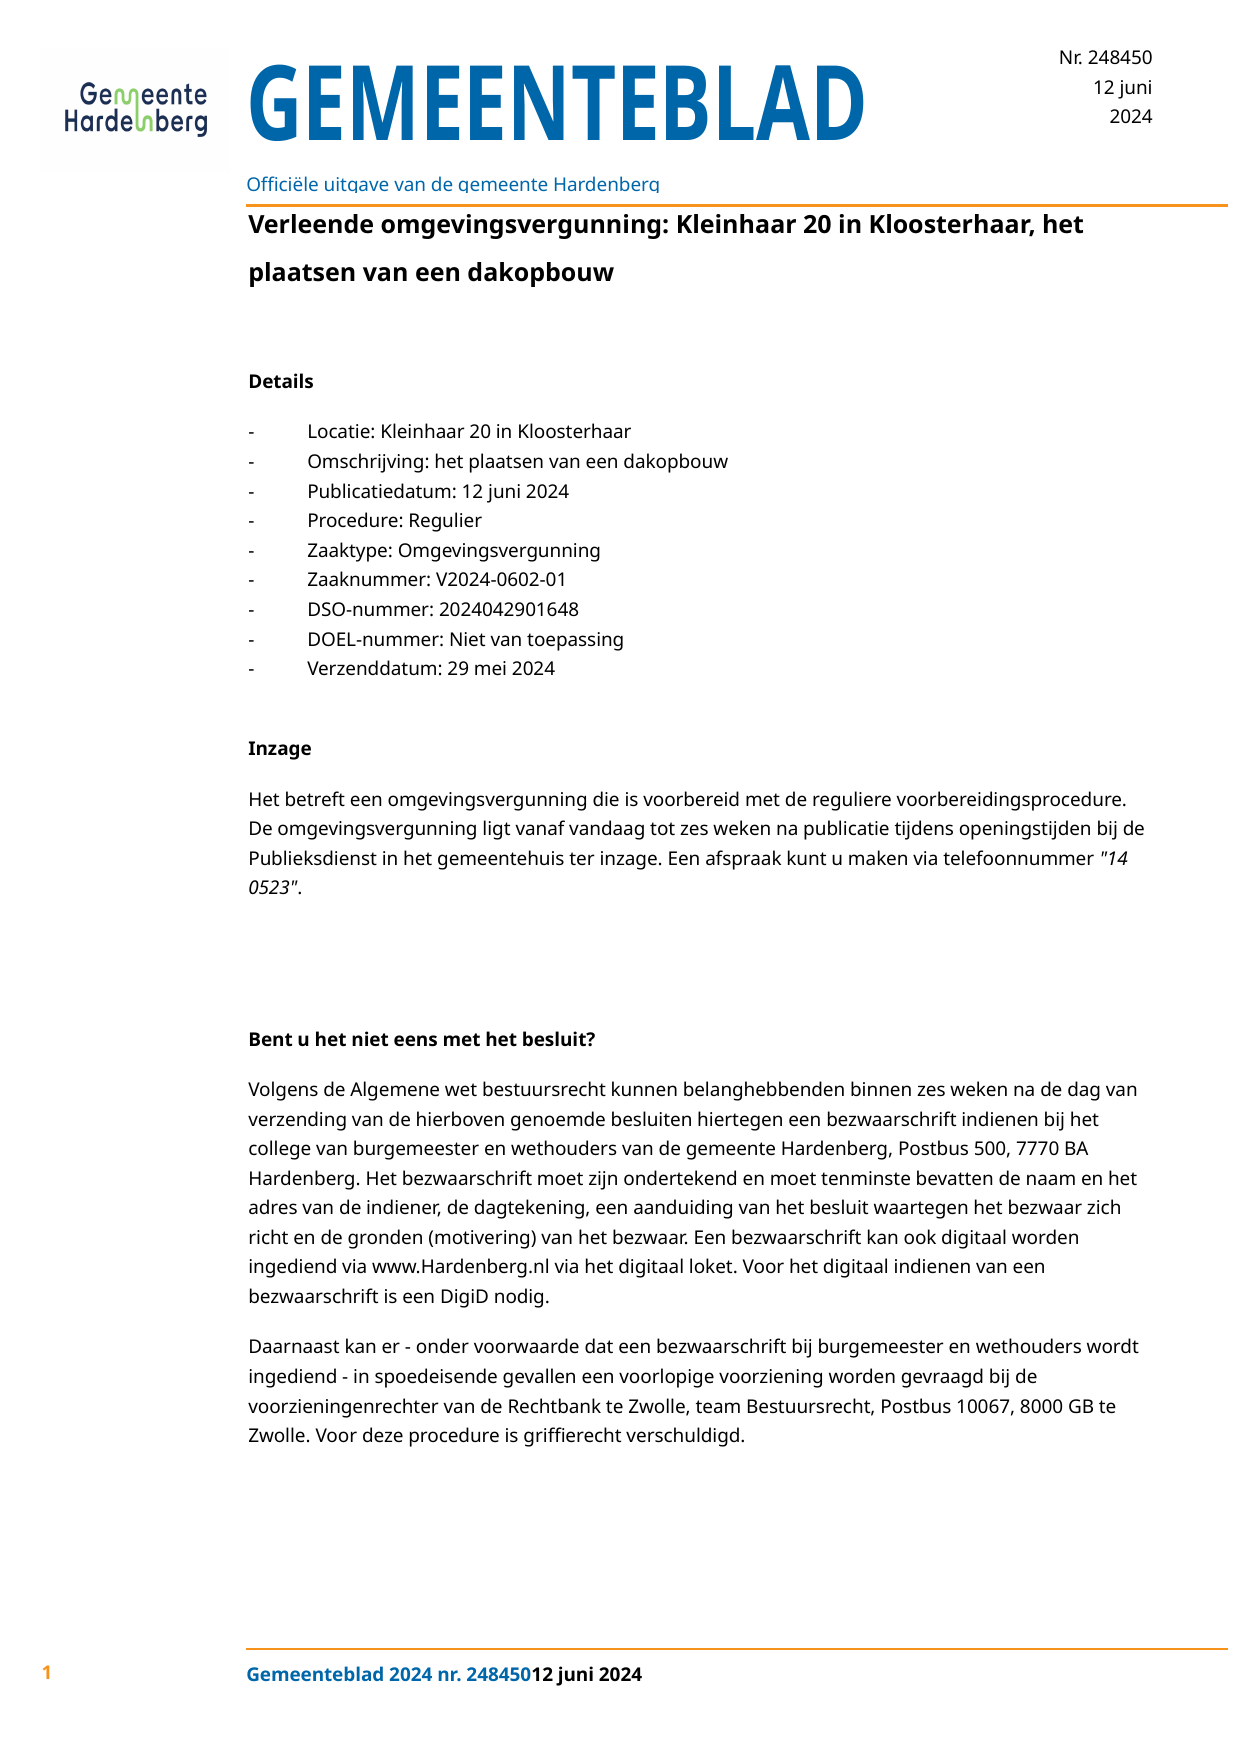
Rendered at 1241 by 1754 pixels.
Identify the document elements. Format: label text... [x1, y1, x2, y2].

list Publicatiedatum: 12 juni 2024 [248, 478, 1152, 504]
picture [41, 47, 231, 172]
text Volgens de Algemene wet bestuursrecht kunnen belanghebbenden binnen zes weken na de dag van verzending van de hierboven genoemde besluiten hiertegen een bezwaarschrift indienen bij het college van burgemeester en wethouders van de gemeente Hardenberg, Postbus 500, 7770 BA Hardenberg. Het bezwaarschrift moet zijn ondertekend en moet tenminste bevatten de naam en het adres van de indiener, de dagtekening, een aanduiding van het besluit waartegen het bezwaar zich richt en de gronden (motivering) van het bezwaar. Een bezwaarschrift kan ook digitaal worden ingediend via www.Hardenberg.nl via het digitaal loket. Voor het digitaal indienen van een bezwaarschrift is een DigiD nodig. [248, 1076, 1152, 1309]
list Procedure: Regulier [248, 507, 1152, 533]
text Inzage [248, 735, 1152, 761]
text Details [248, 368, 1152, 394]
list Locatie: Kleinhaar 20 in Kloosterhaar [248, 419, 1152, 444]
list Verzenddatum: 29 mei 2024 [248, 655, 1152, 681]
text Verleende omgevingsvergunning: Kleinhaar 20 in Kloosterhaar, het plaatsen van een dakopbouw [248, 207, 1152, 288]
text Daarnaast kan er - onder voorwaarde dat een bezwaarschrift bij burgemeester en wethouders wordt ingediend - in spoedeisende gevallen een voorlopige voorziening worden gevraagd bij de voorzieningenrechter van de Rechtbank te Zwolle, team Bestuursrecht, Postbus 10067, 8000 GB te Zwolle. Voor deze procedure is griffierecht verschuldigd. [248, 1334, 1152, 1448]
list Omschrijving: het plaatsen van een dakopbouw [248, 448, 1152, 474]
text Bent u het niet eens met het besluit? [248, 1026, 1152, 1052]
list DSO-nummer: 2024042901648 [248, 596, 1152, 622]
text Het betreft een omgevingsvergunning die is voorbereid met de reguliere voorbereidingsprocedure. De omgevingsvergunning ligt vanaf vandaag tot zes weken na publicatie tijdens openingstijden bij de Publieksdienst in het gemeentehuis ter inzage. Een afspraak kunt u maken via telefoonnummer "14 0523". [248, 786, 1152, 900]
list DOEL-nummer: Niet van toepassing [248, 626, 1152, 652]
list Zaaktype: Omgevingsvergunning [248, 537, 1152, 563]
list Zaaknummer: V2024-0602-01 [248, 567, 1152, 592]
